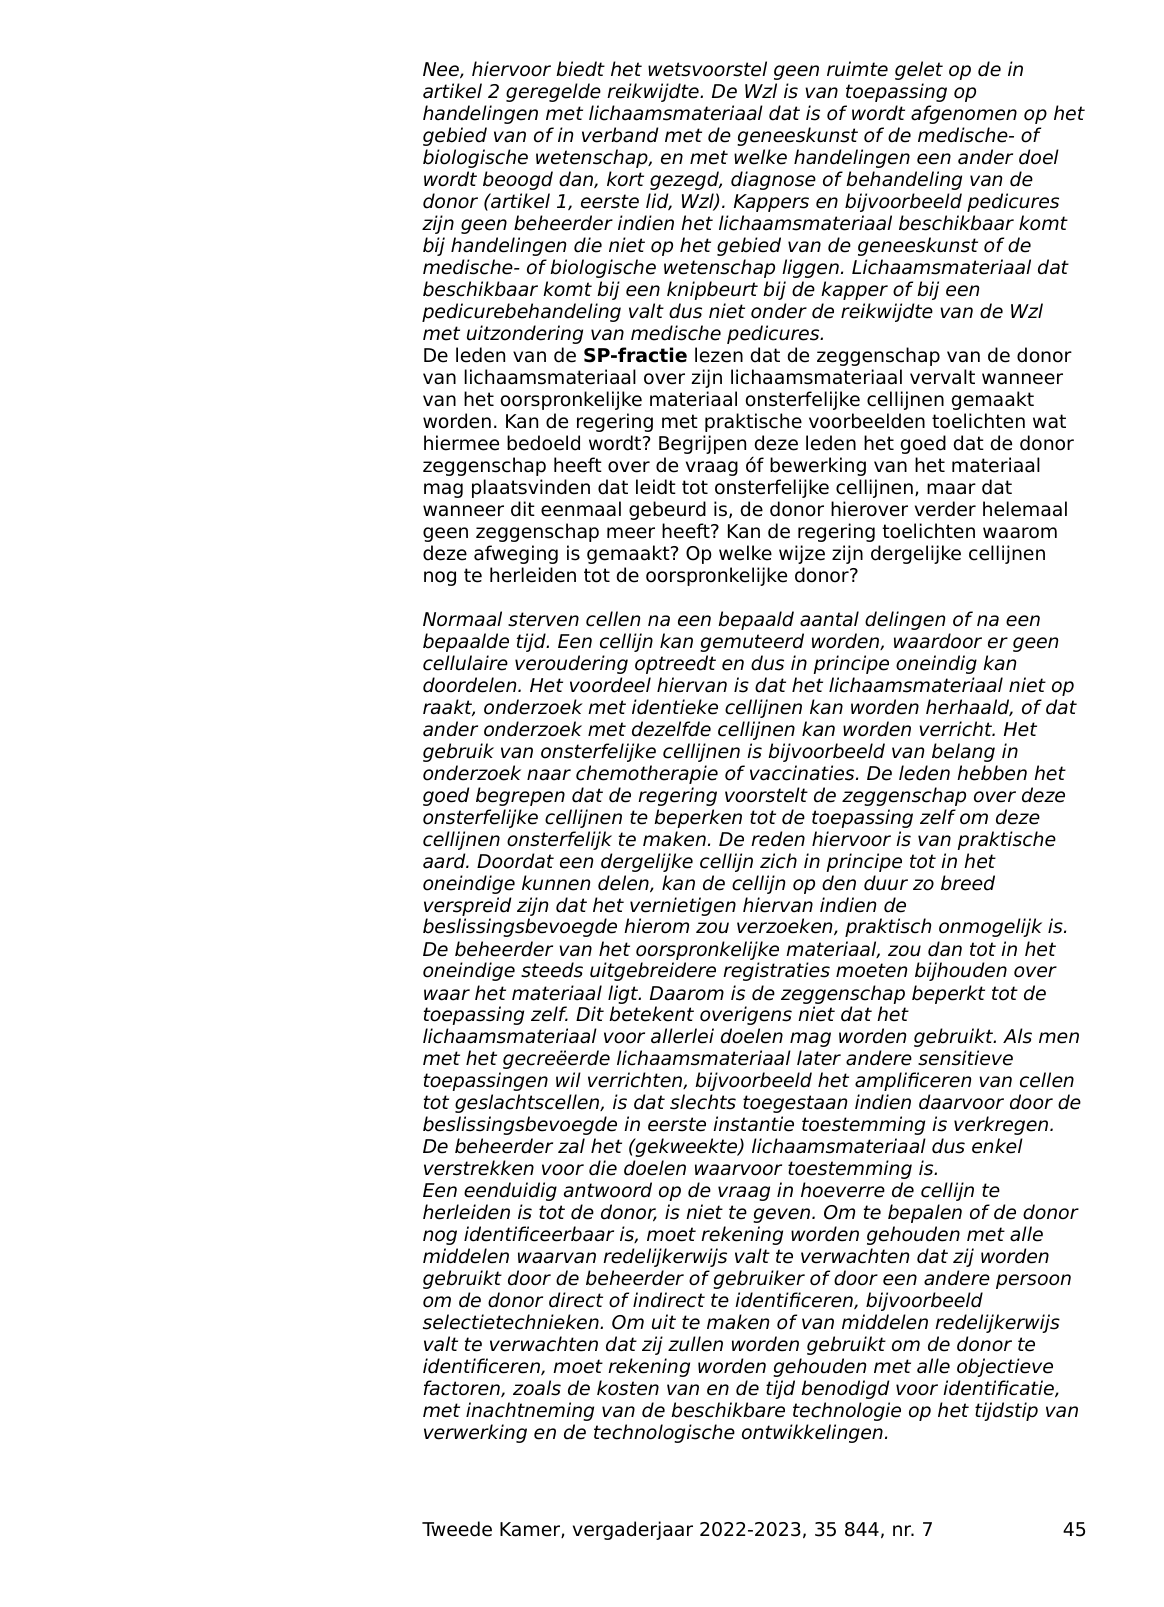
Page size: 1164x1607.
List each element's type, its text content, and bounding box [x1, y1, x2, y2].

text De leden van de SP-fractie lezen dat de zeggenschap van de donor van lichaamsmateriaal over zijn lichaamsmateriaal vervalt wanneer van het oorspronkelijke materiaal onsterfelijke cellijnen gemaakt worden. Kan de regering met praktische voorbeelden toelichten wat hiermee bedoeld wordt? Begrijpen deze leden het goed dat de donor zeggenschap heeft over de vraag óf bewerking van het materiaal mag plaatsvinden dat leidt tot onsterfelijke cellijnen, maar dat wanneer dit eenmaal gebeurd is, de donor hierover verder helemaal geen zeggenschap meer heeft? Kan de regering toelichten waarom deze afweging is gemaakt? Op welke wijze zijn dergelijke cellijnen nog te herleiden tot de oorspronkelijke donor? [422, 345, 1087, 587]
text Normaal sterven cellen na een bepaald aantal delingen of na een bepaalde tijd. Een cellijn kan gemuteerd worden, waardoor er geen cellulaire veroudering optreedt en dus in principe oneindig kan doordelen. Het voordeel hiervan is dat het lichaamsmateriaal niet op raakt, onderzoek met identieke cellijnen kan worden herhaald, of dat ander onderzoek met dezelfde cellijnen kan worden verricht. Het gebruik van onsterfelijke cellijnen is bijvoorbeeld van belang in onderzoek naar chemotherapie of vaccinaties. De leden hebben het goed begrepen dat de regering voorstelt de zeggenschap over deze onsterfelijke cellijnen te beperken tot de toepassing zelf om deze cellijnen onsterfelijk te maken. De reden hiervoor is van praktische aard. Doordat een dergelijke cellijn zich in principe tot in het oneindige kunnen delen, kan de cellijn op den duur zo breed verspreid zijn dat het vernietigen hiervan indien de beslissingsbevoegde hierom zou verzoeken, praktisch onmogelijk is. De beheerder van het oorspronkelijke materiaal, zou dan tot in het oneindige steeds uitgebreidere registraties moeten bijhouden over waar het materiaal ligt. Daarom is de zeggenschap beperkt tot de toepassing zelf. Dit betekent overigens niet dat het lichaamsmateriaal voor allerlei doelen mag worden gebruikt. Als men met het gecreëerde lichaamsmateriaal later andere sensitieve toepassingen wil verrichten, bijvoorbeeld het amplificeren van cellen tot geslachtscellen, is dat slechts toegestaan indien daarvoor door de beslissingsbevoegde in eerste instantie toestemming is verkregen. De beheerder zal het (gekweekte) lichaamsmateriaal dus enkel verstrekken voor die doelen waarvoor toestemming is. [422, 609, 1087, 1180]
text Een eenduidig antwoord op de vraag in hoeverre de cellijn te herleiden is tot de donor, is niet te geven. Om te bepalen of de donor nog identificeerbaar is, moet rekening worden gehouden met alle middelen waarvan redelijkerwijs valt te verwachten dat zij worden gebruikt door de beheerder of gebruiker of door een andere persoon om de donor direct of indirect te identificeren, bijvoorbeeld selectietechnieken. Om uit te maken of van middelen redelijkerwijs valt te verwachten dat zij zullen worden gebruikt om de donor te identificeren, moet rekening worden gehouden met alle objectieve factoren, zoals de kosten van en de tijd benodigd voor identificatie, met inachtneming van de beschikbare technologie op het tijdstip van verwerking en de technologische ontwikkelingen. [422, 1180, 1087, 1444]
text Nee, hiervoor biedt het wetsvoorstel geen ruimte gelet op de in artikel 2 geregelde reikwijdte. De Wzl is van toepassing op handelingen met lichaamsmateriaal dat is of wordt afgenomen op het gebied van of in verband met de geneeskunst of de medische- of biologische wetenschap, en met welke handelingen een ander doel wordt beoogd dan, kort gezegd, diagnose of behandeling van de donor (artikel 1, eerste lid, Wzl). Kappers en bijvoorbeeld pedicures zijn geen beheerder indien het lichaamsmateriaal beschikbaar komt bij handelingen die niet op het gebied van de geneeskunst of de medische- of biologische wetenschap liggen. Lichaamsmateriaal dat beschikbaar komt bij een knipbeurt bij de kapper of bij een pedicurebehandeling valt dus niet onder de reikwijdte van de Wzl met uitzondering van medische pedicures. [422, 59, 1087, 345]
